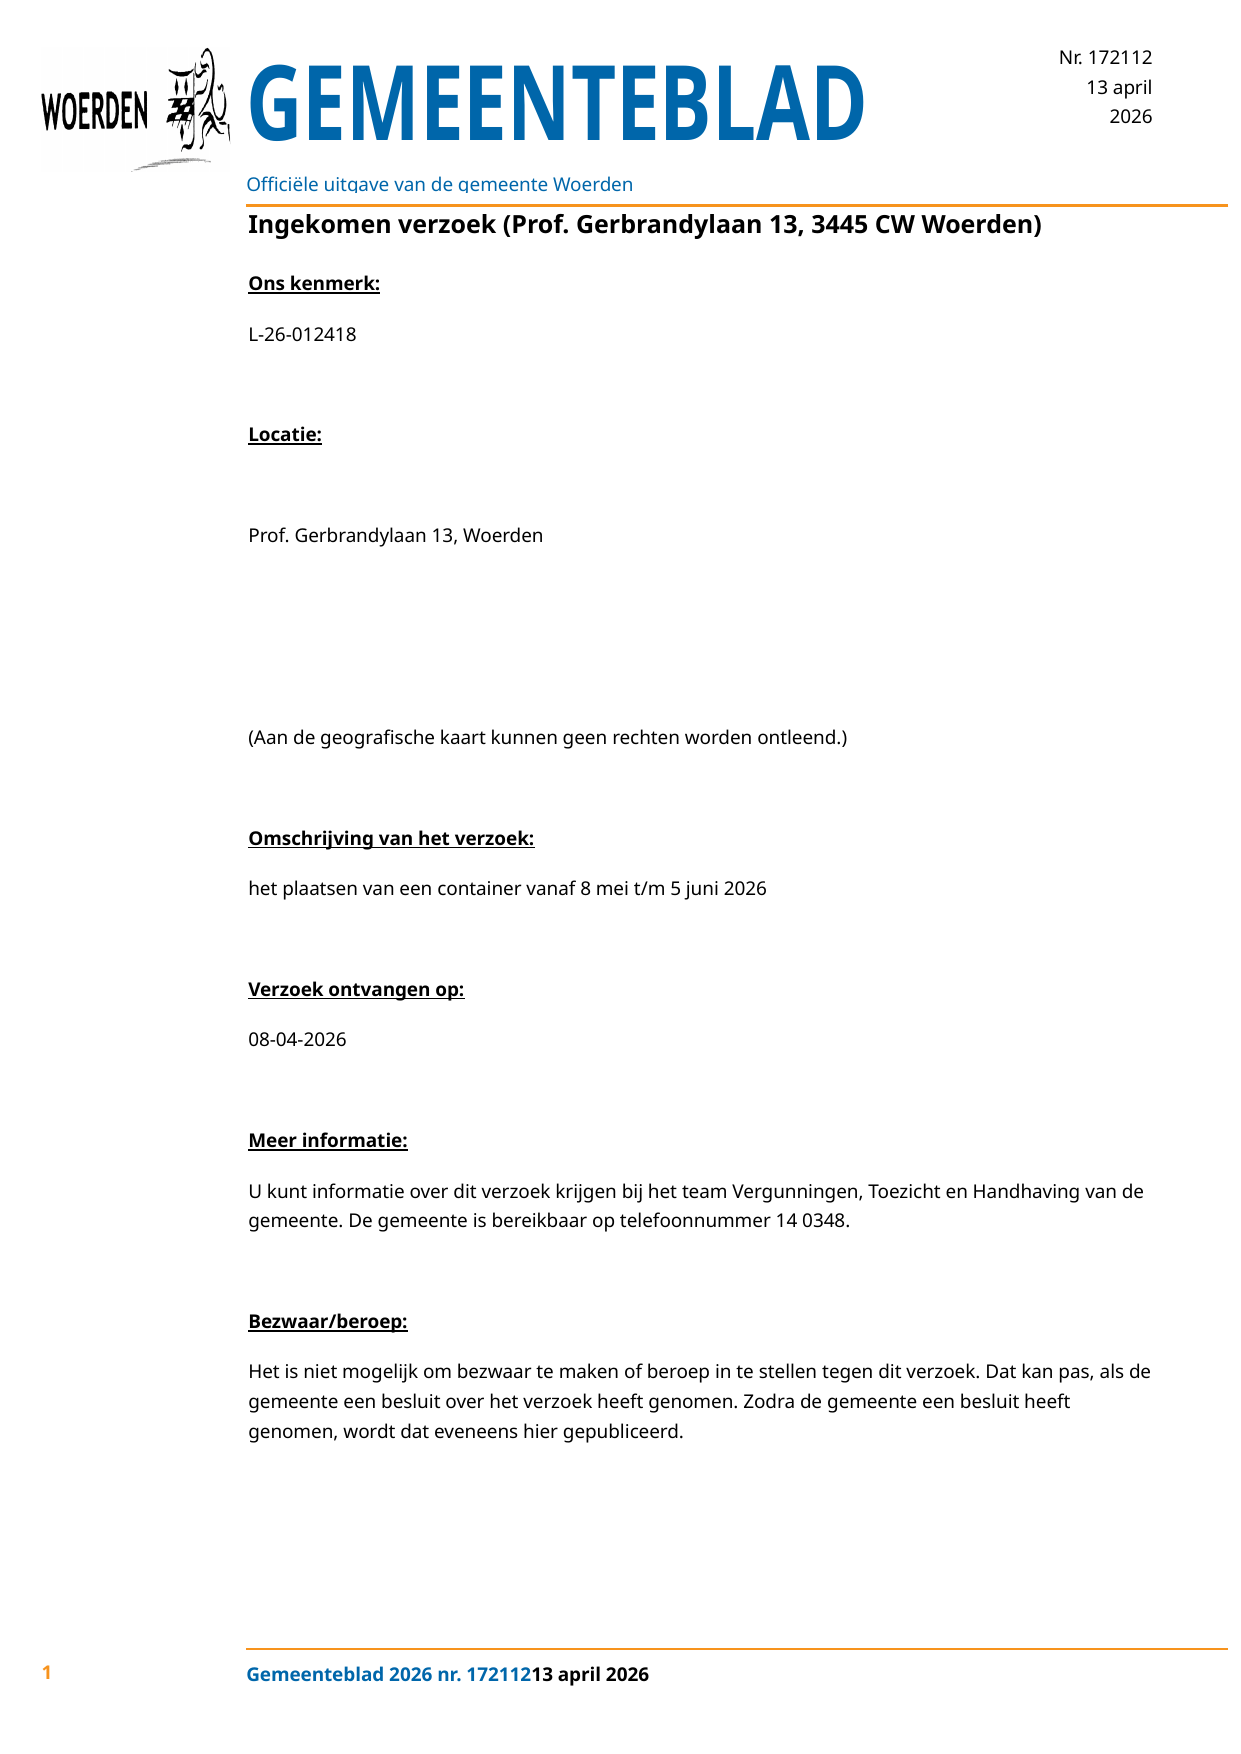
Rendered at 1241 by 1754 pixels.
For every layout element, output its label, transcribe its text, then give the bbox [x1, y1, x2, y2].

text Ons kenmerk: [248, 270, 1152, 296]
text Verzoek ontvangen op: [248, 976, 1152, 1002]
text Meer informatie: [248, 1127, 1152, 1153]
text Locatie: [248, 422, 1152, 447]
text Ingekomen verzoek (Prof. Gerbrandylaan 13, 3445 CW Woerden) [248, 207, 1152, 241]
text Prof. Gerbrandylaan 13, Woerden [248, 522, 1152, 548]
text Bezwaar/beroep: [248, 1308, 1152, 1334]
text (Aan de geografische kaart kunnen geen rechten worden ontleend.) [248, 724, 1152, 750]
text U kunt informatie over dit verzoek krijgen bij het team Vergunningen, Toezicht en Handhaving van de gemeente. De gemeente is bereikbaar op telefoonnummer 14 0348. [248, 1178, 1152, 1233]
text 08-04-2026 [248, 1027, 1152, 1052]
picture [41, 47, 231, 172]
text het plaatsen van een container vanaf 8 mei t/m 5 juni 2026 [248, 875, 1152, 901]
text Het is niet mogelijk om bezwaar te maken of beroep in te stellen tegen dit verzoek. Dat kan pas, als de gemeente een besluit over het verzoek heeft genomen. Zodra de gemeente een besluit heeft genomen, wordt dat eveneens hier gepubliceerd. [248, 1359, 1152, 1443]
text Omschrijving van het verzoek: [248, 825, 1152, 851]
text L-26-012418 [248, 321, 1152, 346]
